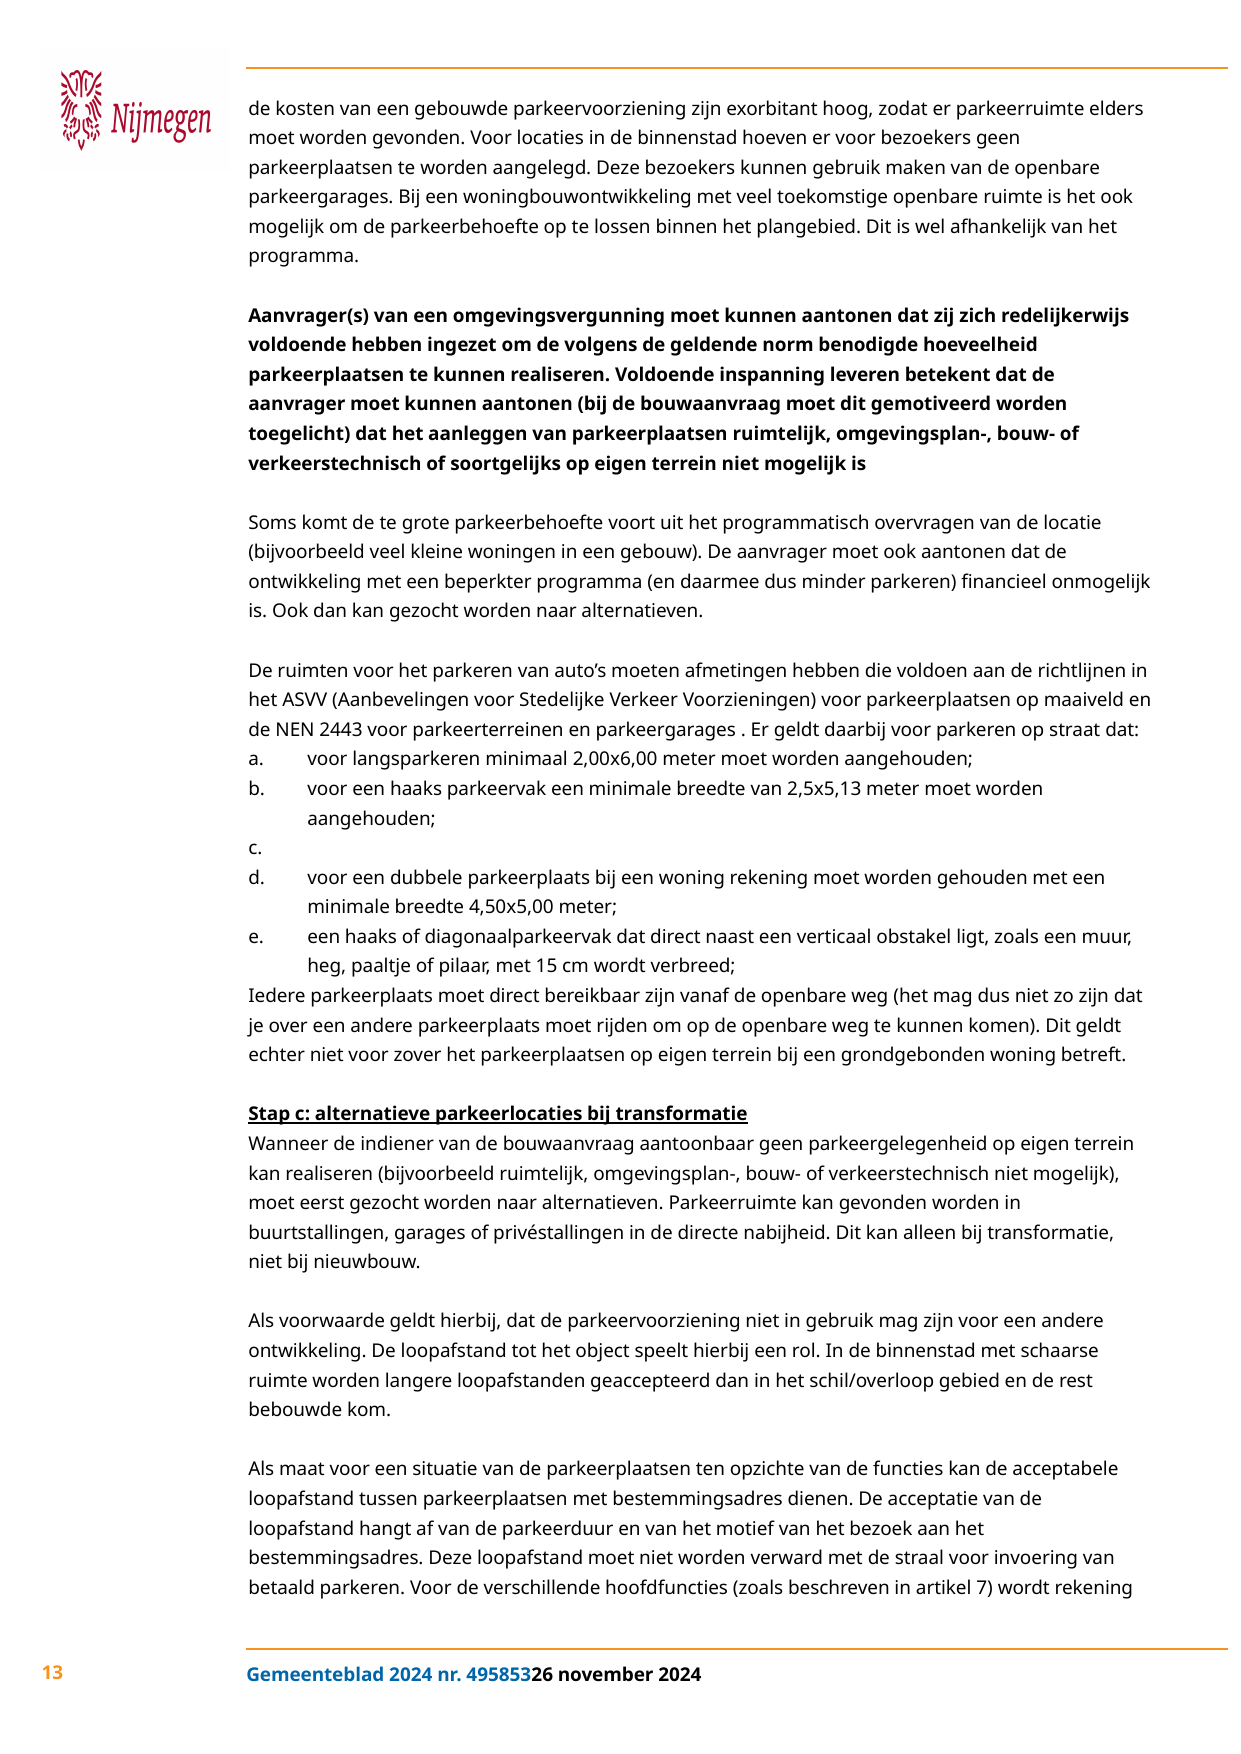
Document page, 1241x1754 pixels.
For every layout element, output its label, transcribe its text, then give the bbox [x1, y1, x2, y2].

text Soms komt de te grote parkeerbehoefte voort uit het programmatisch overvragen van de locatie (bijvoorbeeld veel kleine woningen in een gebouw). De aanvrager moet ook aantonen dat de ontwikkeling met een beperkter programma (en daarmee dus minder parkeren) financieel onmogelijk is. Ook dan kan gezocht worden naar alternatieven. [248, 509, 1152, 623]
list voor langsparkeren minimaal 2,00x6,00 meter moet worden aangehouden; [248, 746, 1152, 771]
list een haaks of diagonaalparkeervak dat direct naast een verticaal obstakel ligt, zoals een muur, heg, paaltje of pilaar, met 15 cm wordt verbreed; [248, 923, 1152, 978]
text Als maat voor een situatie van de parkeerplaatsen ten opzichte van de functies kan de acceptabele loopafstand tussen parkeerplaatsen met bestemmingsadres dienen. De acceptatie van de loopafstand hangt af van de parkeerduur en van het motief van het bezoek aan het bestemmingsadres. Deze loopafstand moet niet worden verward met de straal voor invoering van betaald parkeren. Voor de verschillende hoofdfuncties (zoals beschreven in artikel 7) wordt rekening [248, 1456, 1152, 1600]
text De ruimten voor het parkeren van auto’s moeten afmetingen hebben die voldoen aan de richtlijnen in het ASVV (Aanbevelingen voor Stedelijke Verkeer Voorzieningen) voor parkeerplaatsen op maaiveld en de NEN 2443 voor parkeerterreinen en parkeergarages . Er geldt daarbij voor parkeren op straat dat: [248, 657, 1152, 742]
text Als voorwaarde geldt hierbij, dat de parkeervoorziening niet in gebruik mag zijn voor een andere ontwikkeling. De loopafstand tot het object speelt hierbij een rol. In de binnenstad met schaarse ruimte worden langere loopafstanden geaccepteerd dan in het schil/overloop gebied en de rest bebouwde kom. [248, 1308, 1152, 1422]
list voor een dubbele parkeerplaats bij een woning rekening moet worden gehouden met een minimale breedte 4,50x5,00 meter; [248, 864, 1152, 919]
text Wanneer de indiener van de bouwaanvraag aantoonbaar geen parkeergelegenheid op eigen terrein kan realiseren (bijvoorbeeld ruimtelijk, omgevingsplan-, bouw- of verkeerstechnisch niet mogelijk), moet eerst gezocht worden naar alternatieven. Parkeerruimte kan gevonden worden in buurtstallingen, garages of privéstallingen in de directe nabijheid. Dit kan alleen bij transformatie, niet bij nieuwbouw. [248, 1130, 1152, 1274]
picture [41, 47, 231, 172]
text Aanvrager(s) van een omgevingsvergunning moet kunnen aantonen dat zij zich redelijkerwijs voldoende hebben ingezet om de volgens de geldende norm benodigde hoeveelheid parkeerplaatsen te kunnen realiseren. Voldoende inspanning leveren betekent dat de aanvrager moet kunnen aantonen (bij de bouwaanvraag moet dit gemotiveerd worden toegelicht) dat het aanleggen van parkeerplaatsen ruimtelijk, omgevingsplan-, bouw- of verkeerstechnisch of soortgelijks op eigen terrein niet mogelijk is [248, 302, 1152, 476]
text de kosten van een gebouwde parkeervoorziening zijn exorbitant hoog, zodat er parkeerruimte elders moet worden gevonden. Voor locaties in de binnenstad hoeven er voor bezoekers geen parkeerplaatsen te worden aangelegd. Deze bezoekers kunnen gebruik maken van de openbare parkeergarages. Bij een woningbouwontwikkeling met veel toekomstige openbare ruimte is het ook mogelijk om de parkeerbehoefte op te lossen binnen het plangebied. Dit is wel afhankelijk van het programma. [248, 95, 1152, 268]
text Stap c: alternatieve parkeerlocaties bij transformatie [248, 1101, 1152, 1126]
list voor een haaks parkeervak een minimale breedte van 2,5x5,13 meter moet worden aangehouden; [248, 775, 1152, 831]
text Iedere parkeerplaats moet direct bereikbaar zijn vanaf de openbare weg (het mag dus niet zo zijn dat je over een andere parkeerplaats moet rijden om op de openbare weg te kunnen komen). Dit geldt echter niet voor zover het parkeerplaatsen op eigen terrein bij een grondgebonden woning betreft. [248, 982, 1152, 1067]
